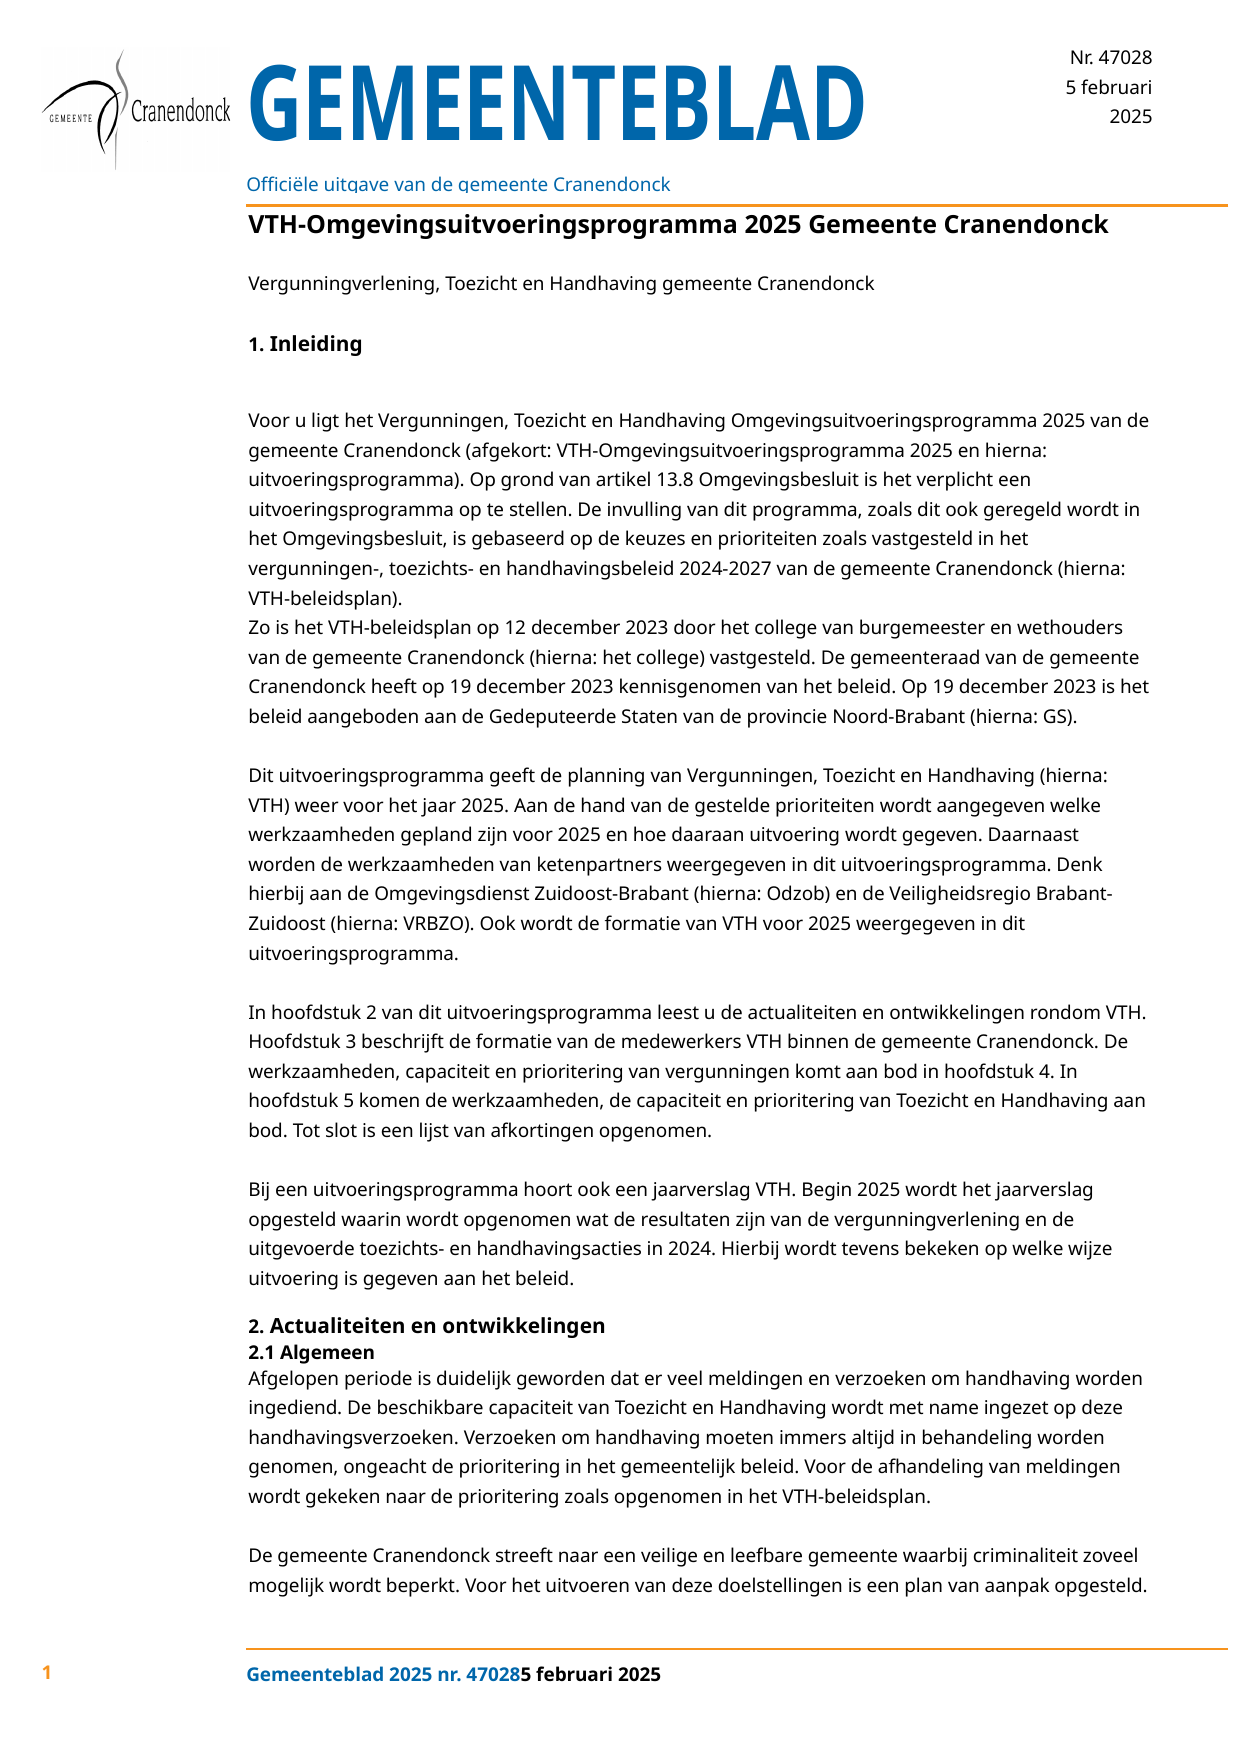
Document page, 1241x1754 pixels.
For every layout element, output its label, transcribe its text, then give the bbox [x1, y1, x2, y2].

text 2. Actualiteiten en ontwikkelingen [248, 1311, 1152, 1339]
text 2.1 Algemeen [248, 1339, 1152, 1365]
text In hoofdstuk 2 van dit uitvoeringsprogramma leest u de actualiteiten en ontwikkelingen rondom VTH. Hoofdstuk 3 beschrijft de formatie van de medewerkers VTH binnen de gemeente Cranendonck. De werkzaamheden, capaciteit en prioritering van vergunningen komt aan bod in hoofdstuk 4. In hoofdstuk 5 komen de werkzaamheden, de capaciteit en prioritering van Toezicht en Handhaving aan bod. Tot slot is een lijst van afkortingen opgenomen. [248, 999, 1152, 1143]
text De gemeente Cranendonck streeft naar een veilige en leefbare gemeente waarbij criminaliteit zoveel mogelijk wordt beperkt. Voor het uitvoeren van deze doelstellingen is een plan van aanpak opgesteld. [248, 1542, 1152, 1598]
text Dit uitvoeringsprogramma geeft de planning van Vergunningen, Toezicht en Handhaving (hierna: VTH) weer voor het jaar 2025. Aan de hand van de gestelde prioriteiten wordt aangegeven welke werkzaamheden gepland zijn voor 2025 en hoe daaraan uitvoering wordt gegeven. Daarnaast worden de werkzaamheden van ketenpartners weergegeven in dit uitvoeringsprogramma. Denk hierbij aan de Omgevingsdienst Zuidoost-Brabant (hierna: Odzob) en de Veiligheidsregio Brabant-Zuidoost (hierna: VRBZO). Ook wordt de formatie van VTH voor 2025 weergegeven in dit uitvoeringsprogramma. [248, 762, 1152, 965]
picture [41, 47, 231, 172]
text Bij een uitvoeringsprogramma hoort ook een jaarverslag VTH. Begin 2025 wordt het jaarverslag opgesteld waarin wordt opgenomen wat de resultaten zijn van de vergunningverlening en de uitgevoerde toezichts- en handhavingsacties in 2024. Hierbij wordt tevens bekeken op welke wijze uitvoering is gegeven aan het beleid. [248, 1176, 1152, 1291]
text Afgelopen periode is duidelijk geworden dat er veel meldingen en verzoeken om handhaving worden ingediend. De beschikbare capaciteit van Toezicht en Handhaving wordt met name ingezet op deze handhavingsverzoeken. Verzoeken om handhaving moeten immers altijd in behandeling worden genomen, ongeacht de prioritering in het gemeentelijk beleid. Voor de afhandeling van meldingen wordt gekeken naar de prioritering zoals opgenomen in het VTH-beleidsplan. [248, 1365, 1152, 1509]
text Voor u ligt het Vergunningen, Toezicht en Handhaving Omgevingsuitvoeringsprogramma 2025 van de gemeente Cranendonck (afgekort: VTH-Omgevingsuitvoeringsprogramma 2025 en hierna: uitvoeringsprogramma). Op grond van artikel 13.8 Omgevingsbesluit is het verplicht een uitvoeringsprogramma op te stellen. De invulling van dit programma, zoals dit ook geregeld wordt in het Omgevingsbesluit, is gebaseerd op de keuzes en prioriteiten zoals vastgesteld in het vergunningen-, toezichts- en handhavingsbeleid 2024-2027 van de gemeente Cranendonck (hierna: VTH-beleidsplan). [248, 407, 1152, 610]
text VTH-Omgevingsuitvoeringsprogramma 2025 Gemeente Cranendonck [248, 207, 1152, 241]
text Zo is het VTH-beleidsplan op 12 december 2023 door het college van burgemeester en wethouders van de gemeente Cranendonck (hierna: het college) vastgesteld. De gemeenteraad van de gemeente Cranendonck heeft op 19 december 2023 kennisgenomen van het beleid. Op 19 december 2023 is het beleid aangeboden aan de Gedeputeerde Staten van de provincie Noord-Brabant (hierna: GS). [248, 614, 1152, 729]
text Vergunningverlening, Toezicht en Handhaving gemeente Cranendonck [248, 270, 1152, 296]
text 1. Inleiding [248, 329, 1152, 358]
